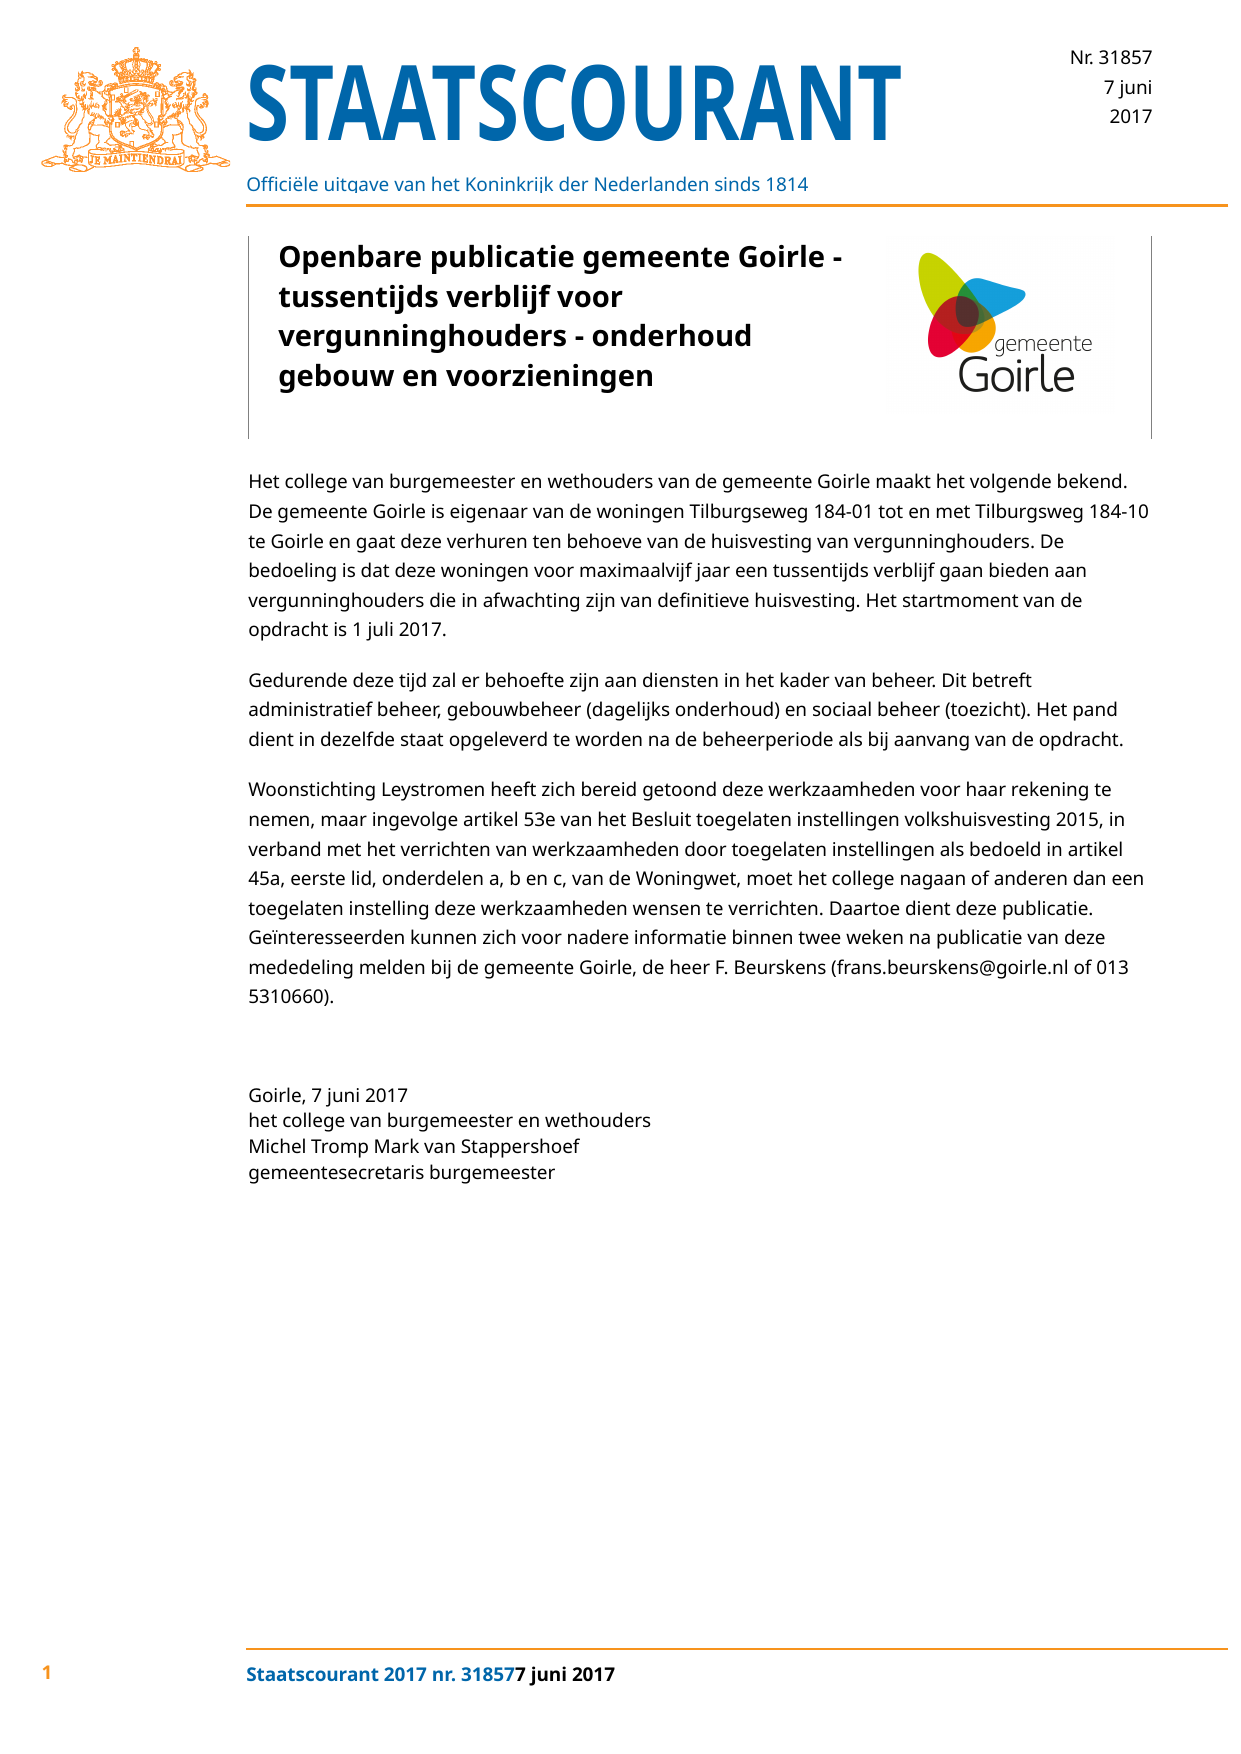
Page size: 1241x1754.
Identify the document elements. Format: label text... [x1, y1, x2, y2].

text Michel Tromp Mark van Stappershoef [248, 1133, 1152, 1159]
text Woonstichting Leystromen heeft zich bereid getoond deze werkzaamheden voor haar rekening te nemen, maar ingevolge artikel 53e van het Besluit toegelaten instellingen volkshuisvesting 2015, in verband met het verrichten van werkzaamheden door toegelaten instellingen als bedoeld in artikel 45a, eerste lid, onderdelen a, b en c, van de Woningwet, moet het college nagaan of anderen dan een toegelaten instelling deze werkzaamheden wensen te verrichten. Daartoe dient deze publicatie. Geïnteresseerden kunnen zich voor nadere informatie binnen twee weken na publicatie van deze mededeling melden bij de gemeente Goirle, de heer F. Beurskens (frans.beurskens@goirle.nl of 013 5310660). [248, 777, 1152, 1009]
text het college van burgemeester en wethouders [248, 1108, 1152, 1133]
table_header [850, 414, 1151, 439]
picture [41, 47, 231, 172]
table_header [1116, 236, 1151, 413]
text Goirle, 7 juni 2017 [248, 1082, 1152, 1108]
text Gedurende deze tijd zal er behoefte zijn aan diensten in het kader van beheer. Dit betreft administratief beheer, gebouwbeheer (dagelijks onderhoud) en sociaal beheer (toezicht). Het pand dient in dezelfde staat opgeleverd te worden na de beheerperiode als bij aanvang van de opdracht. [248, 667, 1152, 752]
text Het college van burgemeester en wethouders van de gemeente Goirle maakt het volgende bekend. De gemeente Goirle is eigenaar van de woningen Tilburgseweg 184-01 tot en met Tilburgsweg 184-10 te Goirle en gaat deze verhuren ten behoeve van de huisvesting van vergunninghouders. De bedoeling is dat deze woningen voor maximaalvijf jaar een tussentijds verblijf gaan bieden aan vergunninghouders die in afwachting zijn van definitieve huisvesting. Het startmoment van de opdracht is 1 juli 2017. [248, 469, 1152, 642]
picture [886, 236, 1116, 414]
table_header [850, 236, 886, 413]
text gemeentesecretaris burgemeester [248, 1159, 1152, 1185]
table_header Openbare publicatie gemeente Goirle - tussentijds verblijf voor vergunninghouders - onderhoud gebouw en voorzieningen [249, 236, 850, 439]
